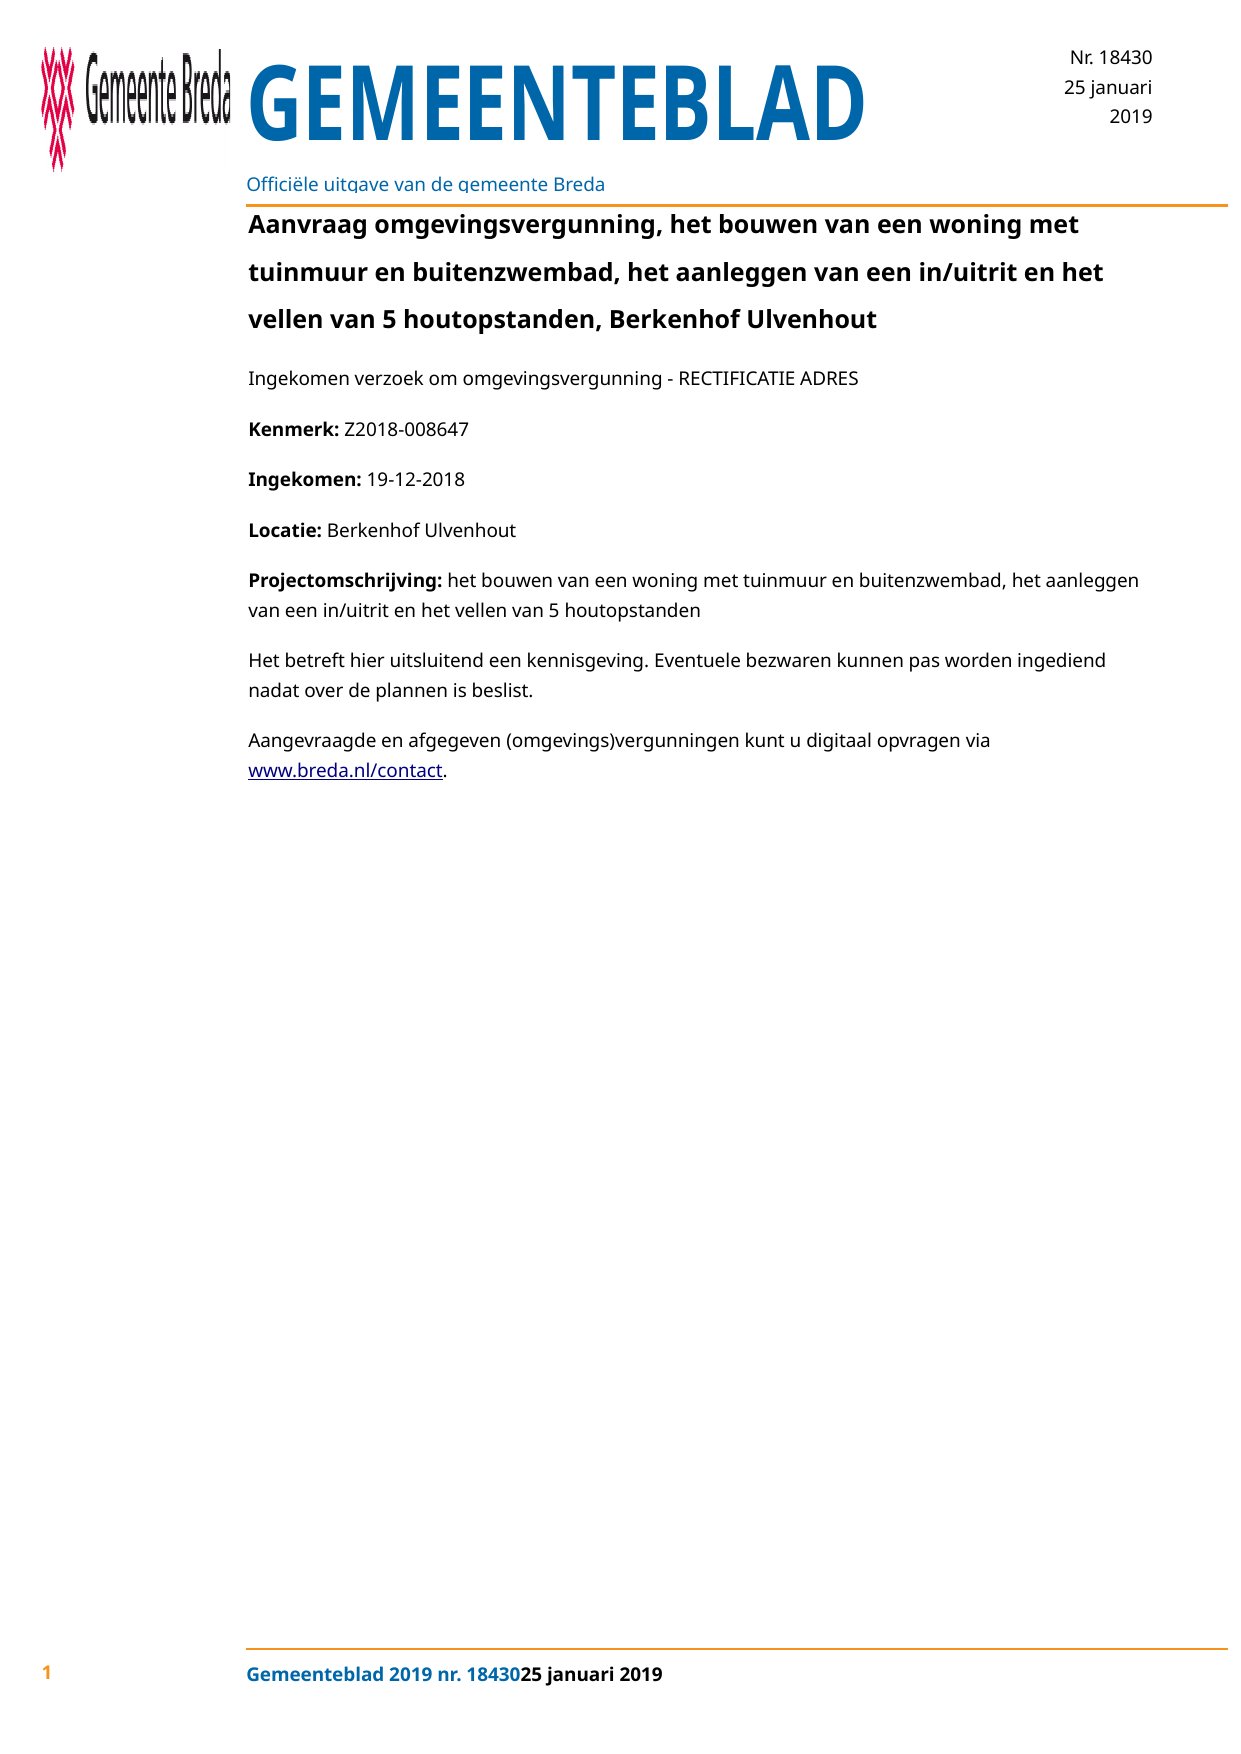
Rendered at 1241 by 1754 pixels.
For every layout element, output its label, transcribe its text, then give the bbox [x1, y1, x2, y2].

text Kenmerk: Z2018-008647 [248, 416, 1152, 442]
text Aangevraagde en afgegeven (omgevings)vergunningen kunt u digitaal opvragen via www.breda.nl/contact. [248, 727, 1152, 782]
text Het betreft hier uitsluitend een kennisgeving. Eventuele bezwaren kunnen pas worden ingediend nadat over de plannen is beslist. [248, 647, 1152, 702]
text Aanvraag omgevingsvergunning, het bouwen van een woning met tuinmuur en buitenzwembad, het aanleggen van een in/uitrit en het vellen van 5 houtopstanden, Berkenhof Ulvenhout [248, 207, 1152, 336]
picture [41, 47, 231, 172]
text Projectomschrijving: het bouwen van een woning met tuinmuur en buitenzwembad, het aanleggen van een in/uitrit en het vellen van 5 houtopstanden [248, 567, 1152, 622]
text Ingekomen verzoek om omgevingsvergunning - RECTIFICATIE ADRES [248, 366, 1152, 391]
text Locatie: Berkenhof Ulvenhout [248, 517, 1152, 542]
text Ingekomen: 19-12-2018 [248, 466, 1152, 492]
